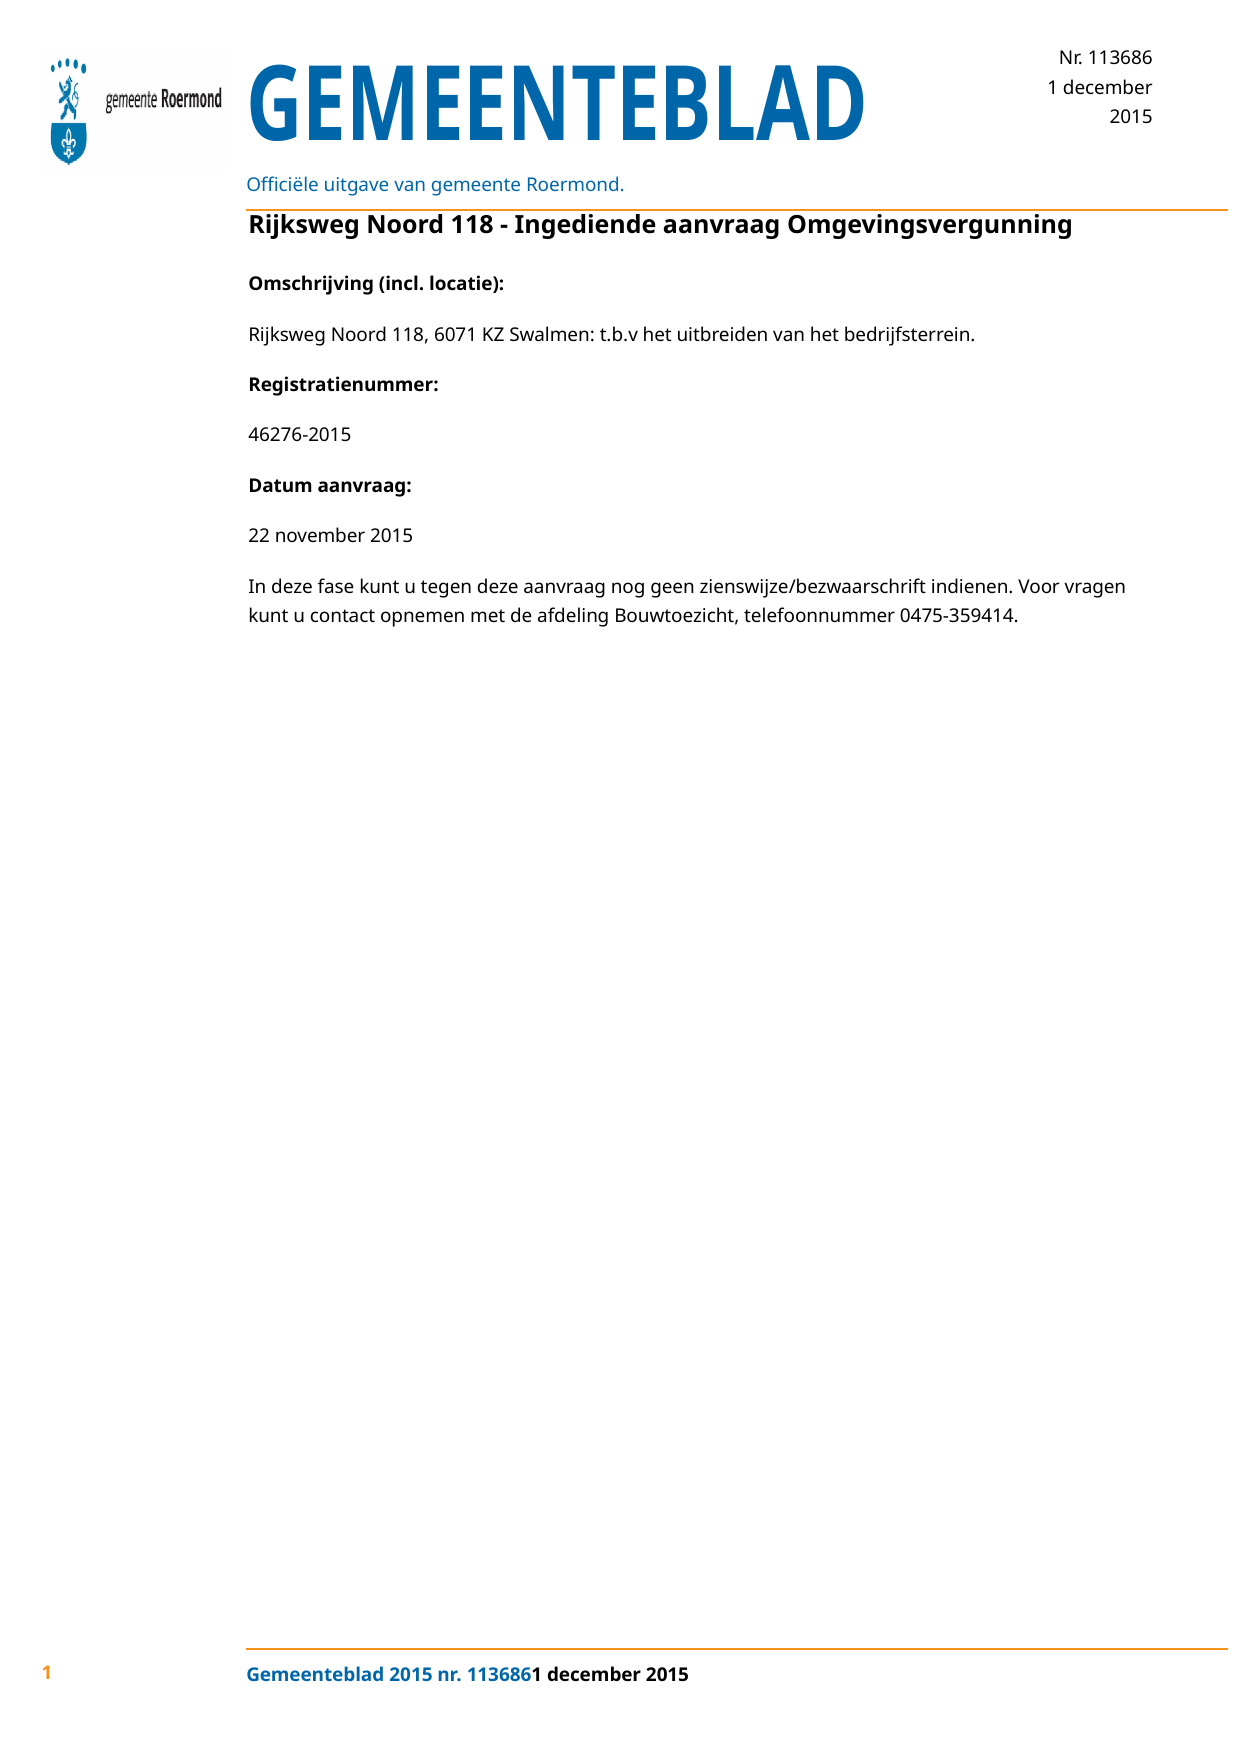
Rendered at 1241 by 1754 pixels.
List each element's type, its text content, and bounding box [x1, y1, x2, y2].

text 46276-2015 [248, 422, 1152, 447]
text In deze fase kunt u tegen deze aanvraag nog geen zienswijze/bezwaarschrift indienen. Voor vragen kunt u contact opnemen met de afdeling Bouwtoezicht, telefoonnummer 0475-359414. [248, 573, 1152, 628]
text 22 november 2015 [248, 522, 1152, 548]
text Datum aanvraag: [248, 472, 1152, 498]
text Rijksweg Noord 118, 6071 KZ Swalmen: t.b.v het uitbreiden van het bedrijfsterrein. [248, 321, 1152, 346]
text Omschrijving (incl. locatie): [248, 270, 1152, 296]
text Rijksweg Noord 118 - Ingediende aanvraag Omgevingsvergunning [248, 211, 1152, 241]
text Registratienummer: [248, 371, 1152, 397]
picture [41, 47, 231, 172]
